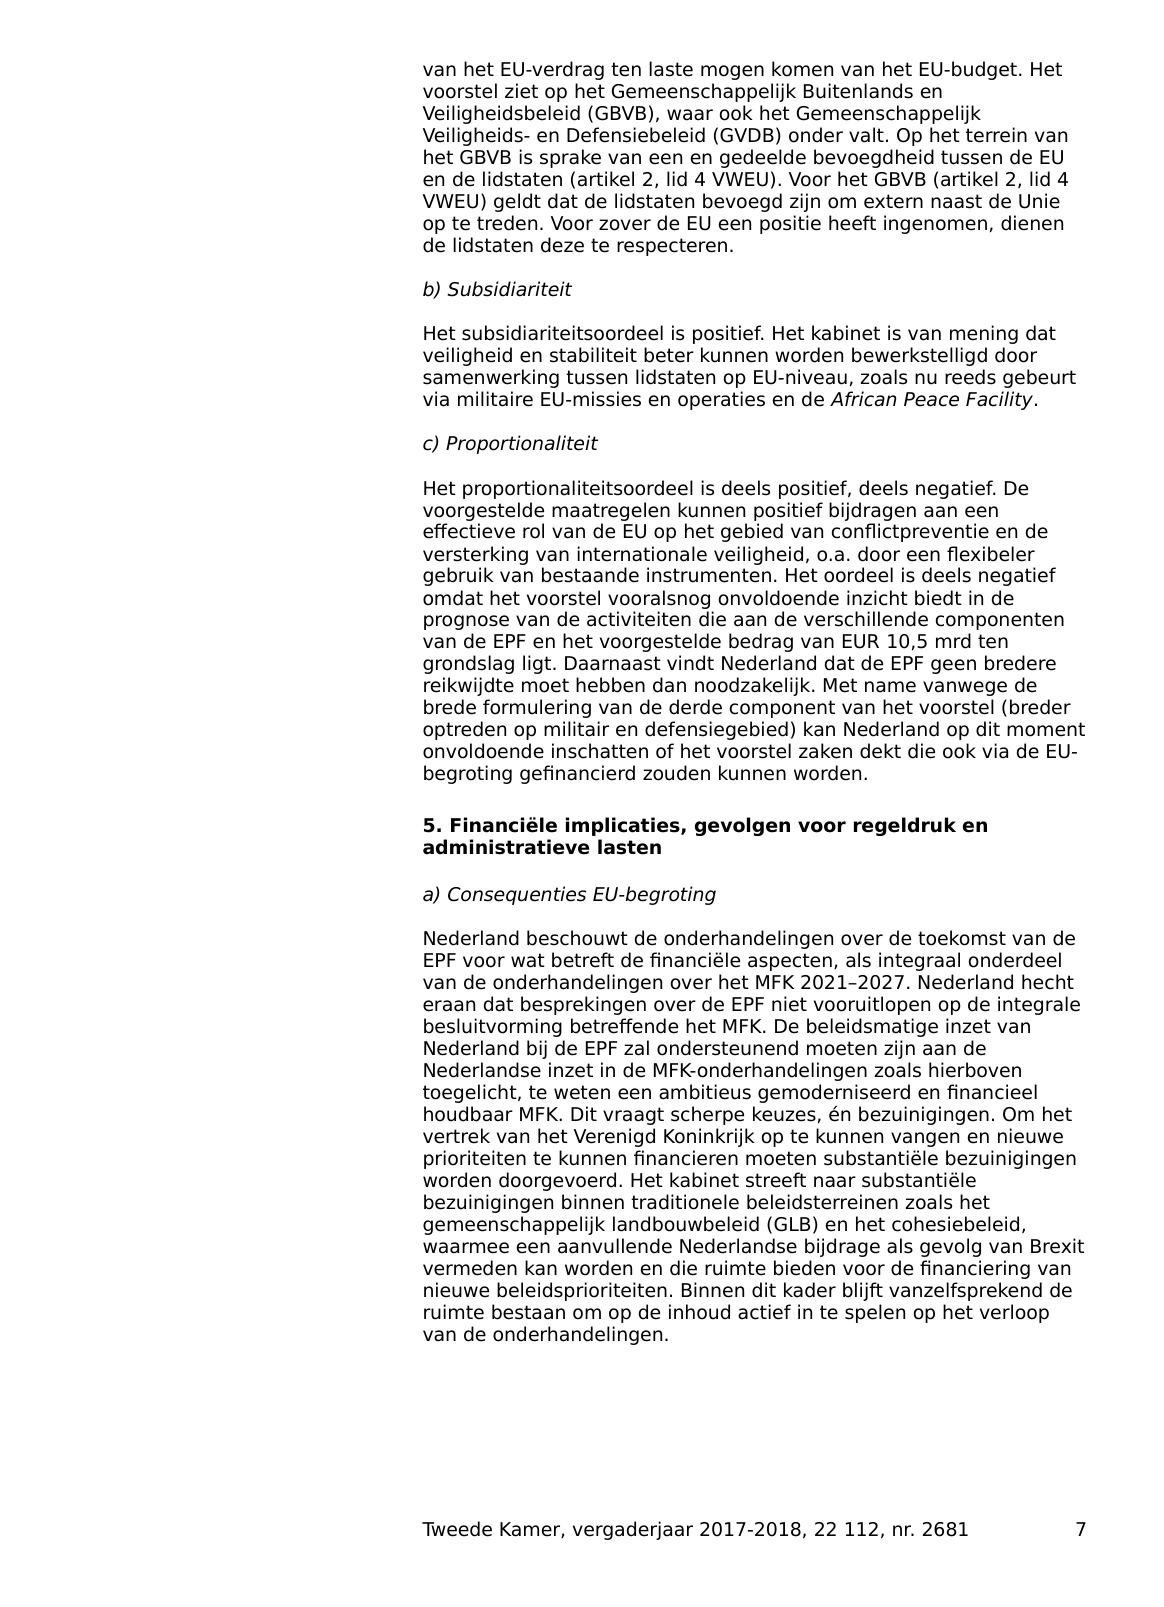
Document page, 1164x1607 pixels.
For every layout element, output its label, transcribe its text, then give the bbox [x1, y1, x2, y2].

text Het subsidiariteitsoordeel is positief. Het kabinet is van mening dat veiligheid en stabiliteit beter kunnen worden bewerkstelligd door samenwerking tussen lidstaten op EU-niveau, zoals nu reeds gebeurt via militaire EU-missies en operaties en de African Peace Facility. [422, 323, 1087, 411]
text Het proportionaliteitsoordeel is deels positief, deels negatief. De voorgestelde maatregelen kunnen positief bijdragen aan een effectieve rol van de EU op het gebied van conflictpreventie en de versterking van internationale veiligheid, o.a. door een flexibeler gebruik van bestaande instrumenten. Het oordeel is deels negatief omdat het voorstel vooralsnog onvoldoende inzicht biedt in de prognose van de activiteiten die aan de verschillende componenten van de EPF en het voorgestelde bedrag van EUR 10,5 mrd ten grondslag ligt. Daarnaast vindt Nederland dat de EPF geen bredere reikwijdte moet hebben dan noodzakelijk. Met name vanwege de brede formulering van de derde component van het voorstel (breder optreden op militair en defensiegebied) kan Nederland op dit moment onvoldoende inschatten of het voorstel zaken dekt die ook via de EU-begroting gefinancierd zouden kunnen worden. [422, 477, 1087, 785]
subtitle a) Consequenties EU-begroting [422, 884, 1087, 906]
subtitle 5. Financiële implicaties, gevolgen voor regeldruk en administratieve lasten [422, 815, 1087, 859]
text Nederland beschouwt de onderhandelingen over de toekomst van de EPF voor wat betreft de financiële aspecten, als integraal onderdeel van de onderhandelingen over het MFK 2021–2027. Nederland hecht eraan dat besprekingen over de EPF niet vooruitlopen op de integrale besluitvorming betreffende het MFK. De beleidsmatige inzet van Nederland bij de EPF zal ondersteunend moeten zijn aan de Nederlandse inzet in de MFK-onderhandelingen zoals hierboven toegelicht, te weten een ambitieus gemoderniseerd en financieel houdbaar MFK. Dit vraagt scherpe keuzes, én bezuinigingen. Om het vertrek van het Verenigd Koninkrijk op te kunnen vangen en nieuwe prioriteiten te kunnen financieren moeten substantiële bezuinigingen worden doorgevoerd. Het kabinet streeft naar substantiële bezuinigingen binnen traditionele beleidsterreinen zoals het gemeenschappelijk landbouwbeleid (GLB) en het cohesiebeleid, waarmee een aanvullende Nederlandse bijdrage als gevolg van Brexit vermeden kan worden en die ruimte bieden voor de financiering van nieuwe beleidsprioriteiten. Binnen dit kader blijft vanzelfsprekend de ruimte bestaan om op de inhoud actief in te spelen op het verloop van de onderhandelingen. [422, 928, 1087, 1346]
subtitle c) Proportionaliteit [422, 433, 1087, 455]
text van het EU-verdrag ten laste mogen komen van het EU-budget. Het voorstel ziet op het Gemeenschappelijk Buitenlands en Veiligheidsbeleid (GBVB), waar ook het Gemeenschappelijk Veiligheids- en Defensiebeleid (GVDB) onder valt. Op het terrein van het GBVB is sprake van een en gedeelde bevoegdheid tussen de EU en de lidstaten (artikel 2, lid 4 VWEU). Voor het GBVB (artikel 2, lid 4 VWEU) geldt dat de lidstaten bevoegd zijn om extern naast de Unie op te treden. Voor zover de EU een positie heeft ingenomen, dienen de lidstaten deze te respecteren. [422, 59, 1087, 257]
subtitle b) Subsidiariteit [422, 279, 1087, 301]
